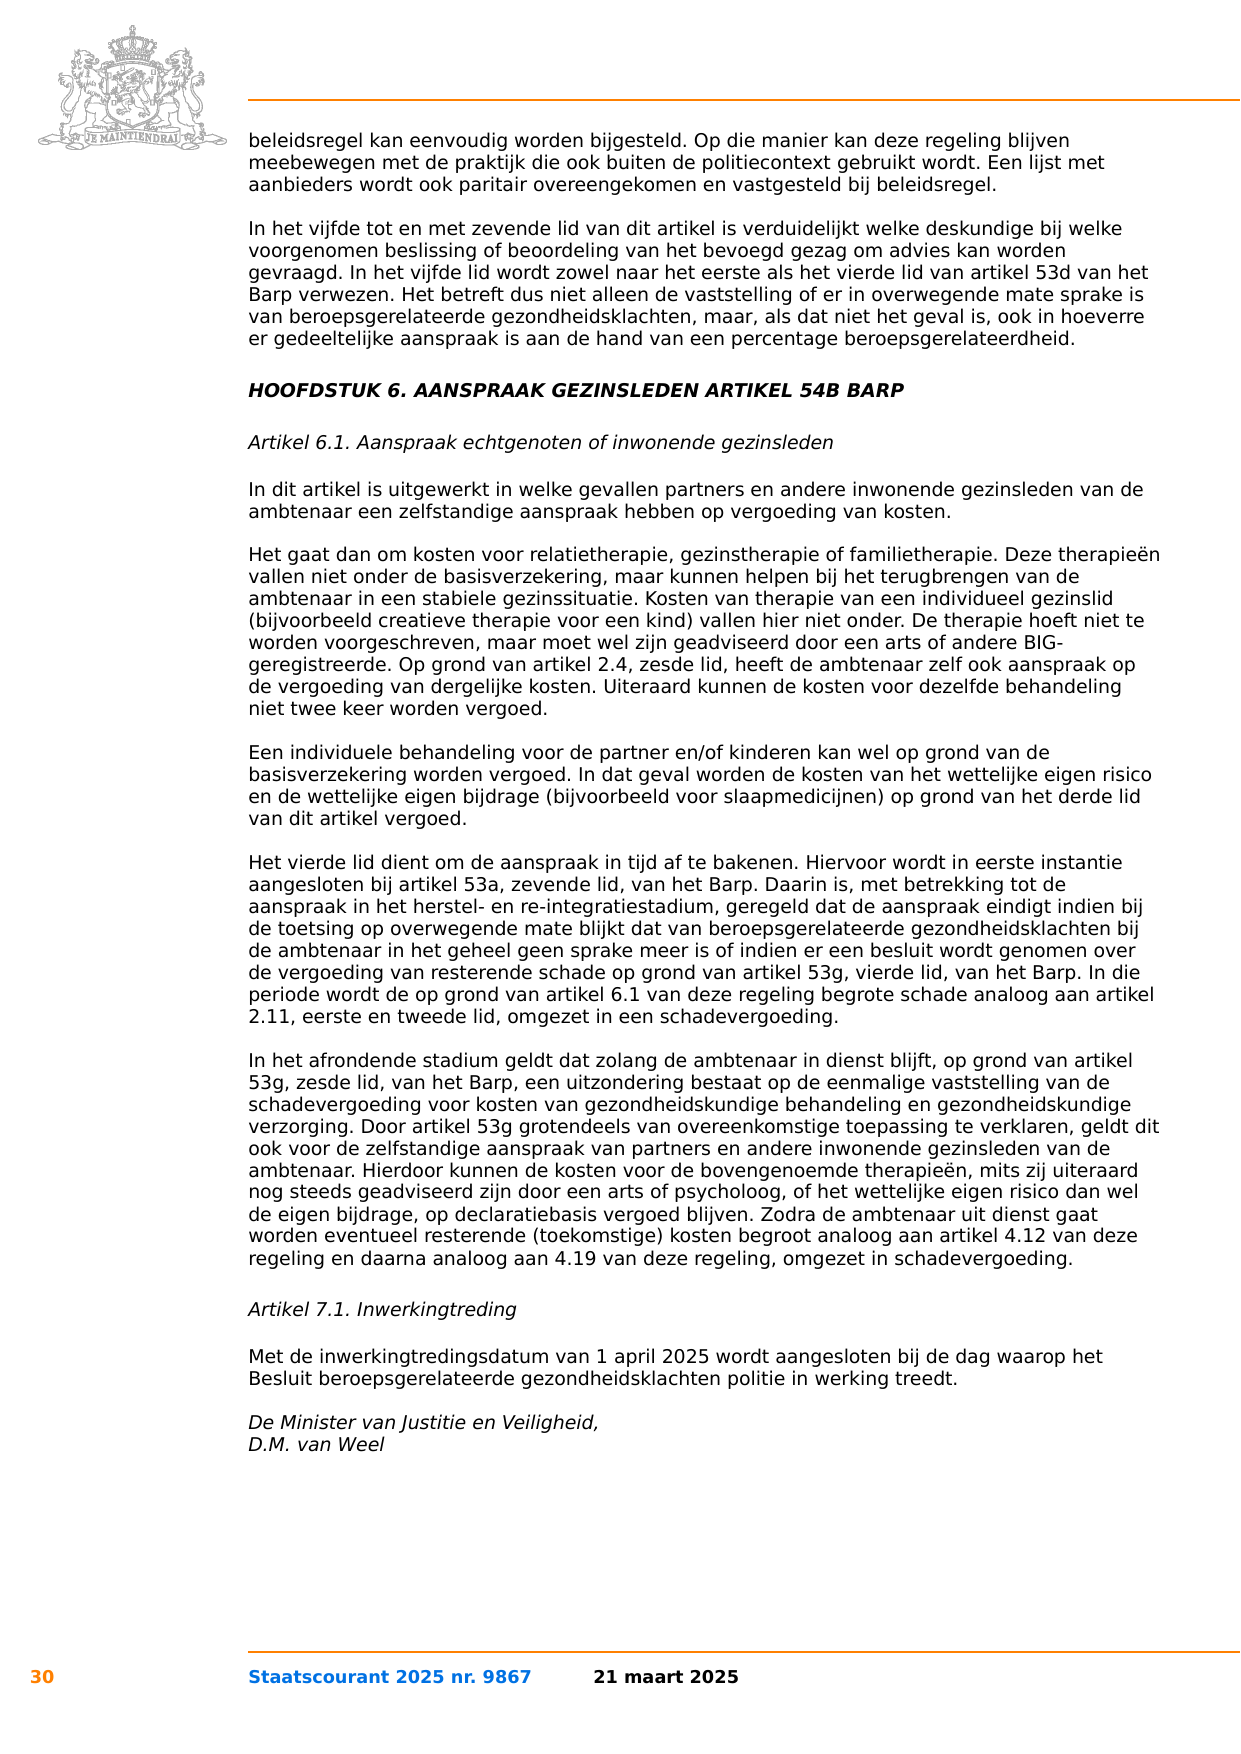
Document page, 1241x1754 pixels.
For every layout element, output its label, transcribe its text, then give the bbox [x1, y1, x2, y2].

subtitle HOOFDSTUK 6. AANSPRAAK GEZINSLEDEN ARTIKEL 54B BARP [248, 379, 1163, 402]
text Het vierde lid dient om de aanspraak in tijd af te bakenen. Hiervoor wordt in eerste instantie aangesloten bij artikel 53a, zevende lid, van het Barp. Daarin is, met betrekking tot de aanspraak in het herstel- en re-integratiestadium, geregeld dat de aanspraak eindigt indien bij de toetsing op overwegende mate blijkt dat van beroepsgerelateerde gezondheidsklachten bij de ambtenaar in het geheel geen sprake meer is of indien er een besluit wordt genomen over de vergoeding van resterende schade op grond van artikel 53g, vierde lid, van het Barp. In die periode wordt de op grond van artikel 6.1 van deze regeling begrote schade analoog aan artikel 2.11, eerste en tweede lid, omgezet in een schadevergoeding. [248, 852, 1163, 1028]
subtitle Artikel 6.1. Aanspraak echtgenoten of inwonende gezinsleden [248, 432, 1163, 453]
text De Minister van Justitie en Veiligheid, D.M. van Weel [248, 1412, 1163, 1456]
text beleidsregel kan eenvoudig worden bijgesteld. Op die manier kan deze regeling blijven meebewegen met de praktijk die ook buiten de politiecontext gebruikt wordt. Een lijst met aanbieders wordt ook paritair overeengekomen en vastgesteld bij beleidsregel. [248, 130, 1163, 196]
text In het vijfde tot en met zevende lid van dit artikel is verduidelijkt welke deskundige bij welke voorgenomen beslissing of beoordeling van het bevoegd gezag om advies kan worden gevraagd. In het vijfde lid wordt zowel naar het eerste als het vierde lid van artikel 53d van het Barp verwezen. Het betreft dus niet alleen de vaststelling of er in overwegende mate sprake is van beroepsgerelateerde gezondheidsklachten, maar, als dat niet het geval is, ook in hoeverre er gedeeltelijke aanspraak is aan de hand van een percentage beroepsgerelateerdheid. [248, 218, 1163, 349]
text Het gaat dan om kosten voor relatietherapie, gezinstherapie of familietherapie. Deze therapieën vallen niet onder de basisverzekering, maar kunnen helpen bij het terugbrengen van de ambtenaar in een stabiele gezinssituatie. Kosten van therapie van een individueel gezinslid (bijvoorbeeld creatieve therapie voor een kind) vallen hier niet onder. De therapie hoeft niet te worden voorgeschreven, maar moet wel zijn geadviseerd door een arts of andere BIG-geregistreerde. Op grond van artikel 2.4, zesde lid, heeft de ambtenaar zelf ook aanspraak op de vergoeding van dergelijke kosten. Uiteraard kunnen de kosten voor dezelfde behandeling niet twee keer worden vergoed. [248, 544, 1163, 720]
text In het afrondende stadium geldt dat zolang de ambtenaar in dienst blijft, op grond van artikel 53g, zesde lid, van het Barp, een uitzondering bestaat op de eenmalige vaststelling van de schadevergoeding voor kosten van gezondheidskundige behandeling en gezondheidskundige verzorging. Door artikel 53g grotendeels van overeenkomstige toepassing te verklaren, geldt dit ook voor de zelfstandige aanspraak van partners en andere inwonende gezinsleden van de ambtenaar. Hierdoor kunnen de kosten voor de bovengenoemde therapieën, mits zij uiteraard nog steeds geadviseerd zijn door een arts of psycholoog, of het wettelijke eigen risico dan wel de eigen bijdrage, op declaratiebasis vergoed blijven. Zodra de ambtenaar uit dienst gaat worden eventueel resterende (toekomstige) kosten begroot analoog aan artikel 4.12 van deze regeling en daarna analoog aan 4.19 van deze regeling, omgezet in schadevergoeding. [248, 1049, 1163, 1269]
text Een individuele behandeling voor de partner en/of kinderen kan wel op grond van de basisverzekering worden vergoed. In dat geval worden de kosten van het wettelijke eigen risico en de wettelijke eigen bijdrage (bijvoorbeeld voor slaapmedicijnen) op grond van het derde lid van dit artikel vergoed. [248, 742, 1163, 830]
text Met de inwerkingtredingsdatum van 1 april 2025 wordt aangesloten bij de dag waarop het Besluit beroepsgerelateerde gezondheidsklachten politie in werking treedt. [248, 1346, 1163, 1390]
subtitle Artikel 7.1. Inwerkingtreding [248, 1299, 1163, 1321]
picture [38, 25, 227, 150]
text In dit artikel is uitgewerkt in welke gevallen partners en andere inwonende gezinsleden van de ambtenaar een zelfstandige aanspraak hebben op vergoeding van kosten. [248, 478, 1163, 522]
